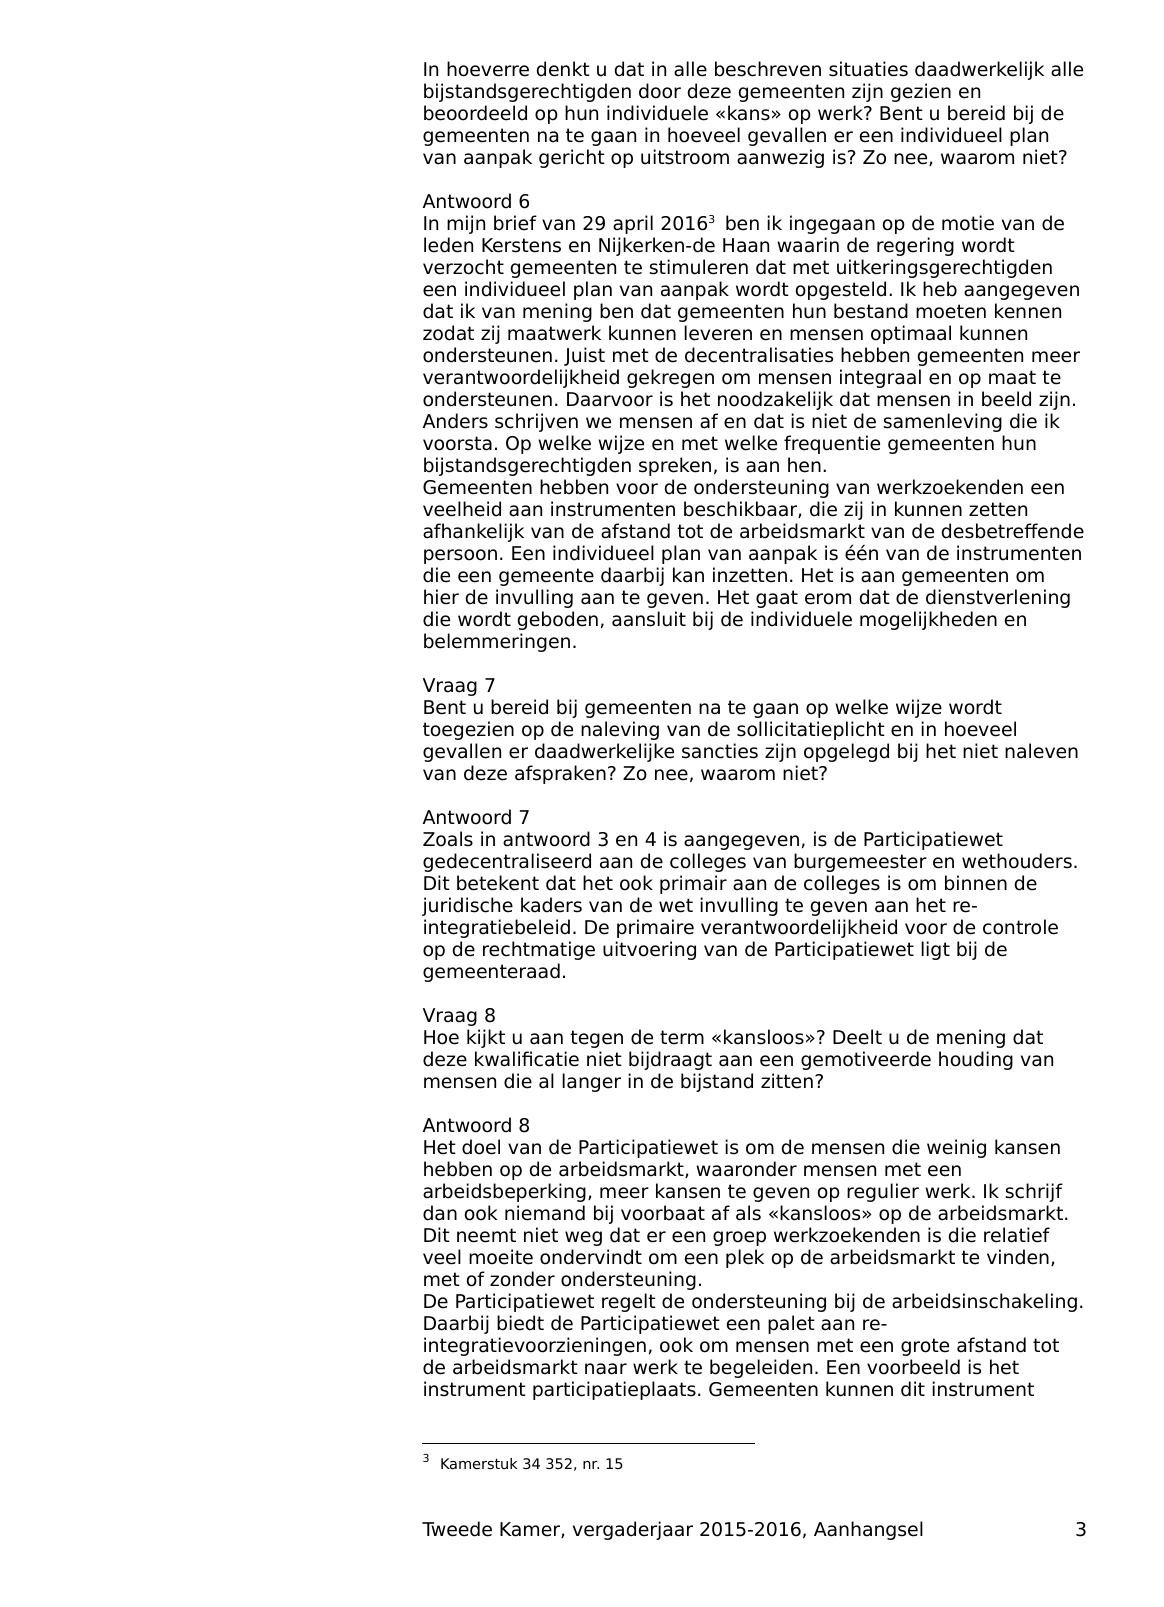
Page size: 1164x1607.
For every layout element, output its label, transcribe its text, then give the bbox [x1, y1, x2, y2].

text Gemeenten hebben voor de ondersteuning van werkzoekenden een veelheid aan instrumenten beschikbaar, die zij in kunnen zetten afhankelijk van de afstand tot de arbeidsmarkt van de desbetreffende persoon. Een individueel plan van aanpak is één van de instrumenten die een gemeente daarbij kan inzetten. Het is aan gemeenten om hier de invulling aan te geven. Het gaat erom dat de dienstverlening die wordt geboden, aansluit bij de individuele mogelijkheden en belemmeringen. [422, 477, 1087, 653]
text In mijn brief van 29 april 2016 ben ik ingegaan op de motie van de leden Kerstens en Nijkerken-de Haan waarin de regering wordt verzocht gemeenten te stimuleren dat met uitkeringsgerechtigden een individueel plan van aanpak wordt opgesteld. Ik heb aangegeven dat ik van mening ben dat gemeenten hun bestand moeten kennen zodat zij maatwerk kunnen leveren en mensen optimaal kunnen ondersteunen. Juist met de decentralisaties hebben gemeenten meer verantwoordelijkheid gekregen om mensen integraal en op maat te ondersteunen. Daarvoor is het noodzakelijk dat mensen in beeld zijn. Anders schrijven we mensen af en dat is niet de samenleving die ik voorsta. Op welke wijze en met welke frequentie gemeenten hun bijstandsgerechtigden spreken, is aan hen. [422, 213, 1087, 477]
text Hoe kijkt u aan tegen de term «kansloos»? Deelt u de mening dat deze kwalificatie niet bijdraagt aan een gemotiveerde houding van mensen die al langer in de bijstand zitten? [422, 1027, 1087, 1093]
text De Participatiewet regelt de ondersteuning bij de arbeidsinschakeling. Daarbij biedt de Participatiewet een palet aan re-integratievoorzieningen, ook om mensen met een grote afstand tot de arbeidsmarkt naar werk te begeleiden. Een voorbeeld is het instrument participatieplaats. Gemeenten kunnen dit instrument [422, 1291, 1087, 1401]
text Antwoord 8 [422, 1115, 1087, 1137]
text Antwoord 6 [422, 191, 1087, 213]
text Bent u bereid bij gemeenten na te gaan op welke wijze wordt toegezien op de naleving van de sollicitatieplicht en in hoeveel gevallen er daadwerkelijke sancties zijn opgelegd bij het niet naleven van deze afspraken? Zo nee, waarom niet? [422, 697, 1087, 785]
text Antwoord 7 [422, 807, 1087, 829]
text Vraag 8 [422, 1005, 1087, 1027]
text Vraag 7 [422, 675, 1087, 697]
text In hoeverre denkt u dat in alle beschreven situaties daadwerkelijk alle bijstandsgerechtigden door deze gemeenten zijn gezien en beoordeeld op hun individuele «kans» op werk? Bent u bereid bij de gemeenten na te gaan in hoeveel gevallen er een individueel plan van aanpak gericht op uitstroom aanwezig is? Zo nee, waarom niet? [422, 59, 1087, 169]
text Kamerstuk 34 352, nr. 15 [422, 1452, 1087, 1474]
text Het doel van de Participatiewet is om de mensen die weinig kansen hebben op de arbeidsmarkt, waaronder mensen met een arbeidsbeperking, meer kansen te geven op regulier werk. Ik schrijf dan ook niemand bij voorbaat af als «kansloos» op de arbeidsmarkt. Dit neemt niet weg dat er een groep werkzoekenden is die relatief veel moeite ondervindt om een plek op de arbeidsmarkt te vinden, met of zonder ondersteuning. [422, 1137, 1087, 1291]
text Zoals in antwoord 3 en 4 is aangegeven, is de Participatiewet gedecentraliseerd aan de colleges van burgemeester en wethouders. Dit betekent dat het ook primair aan de colleges is om binnen de juridische kaders van de wet invulling te geven aan het re-integratiebeleid. De primaire verantwoordelijkheid voor de controle op de rechtmatige uitvoering van de Participatiewet ligt bij de gemeenteraad. [422, 829, 1087, 983]
